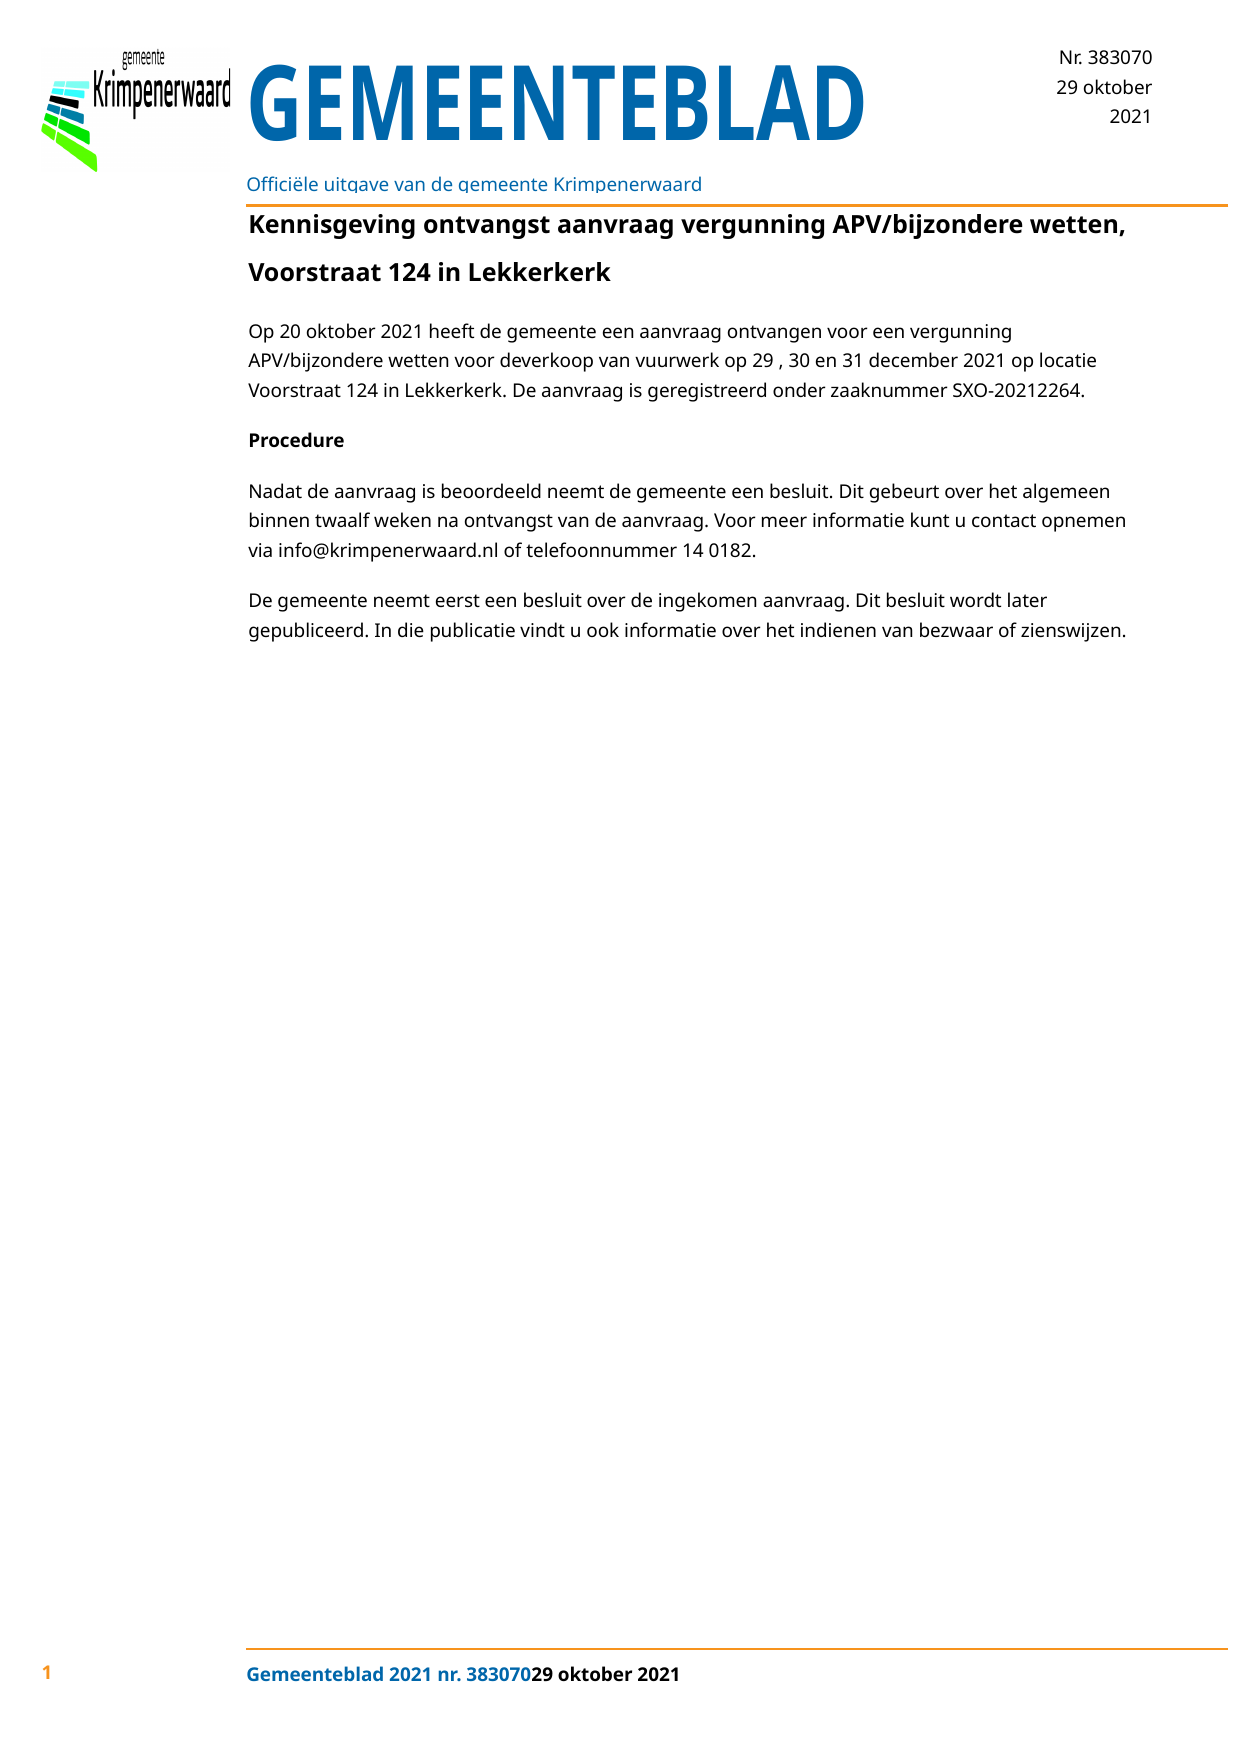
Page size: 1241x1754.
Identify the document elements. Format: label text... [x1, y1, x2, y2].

text De gemeente neemt eerst een besluit over de ingekomen aanvraag. Dit besluit wordt later gepubliceerd. In die publicatie vindt u ook informatie over het indienen van bezwaar of zienswijzen. [248, 587, 1152, 643]
text Kennisgeving ontvangst aanvraag vergunning APV/bijzondere wetten, Voorstraat 124 in Lekkerkerk [248, 207, 1152, 288]
text Procedure [248, 427, 1152, 453]
text Op 20 oktober 2021 heeft de gemeente een aanvraag ontvangen voor een vergunning APV/bijzondere wetten voor deverkoop van vuurwerk op 29 , 30 en 31 december 2021 op locatie Voorstraat 124 in Lekkerkerk. De aanvraag is geregistreerd onder zaaknummer SXO-20212264. [248, 318, 1152, 403]
picture [41, 47, 231, 172]
text Nadat de aanvraag is beoordeeld neemt de gemeente een besluit. Dit gebeurt over het algemeen binnen twaalf weken na ontvangst van de aanvraag. Voor meer informatie kunt u contact opnemen via info@krimpenerwaard.nl of telefoonnummer 14 0182. [248, 478, 1152, 563]
